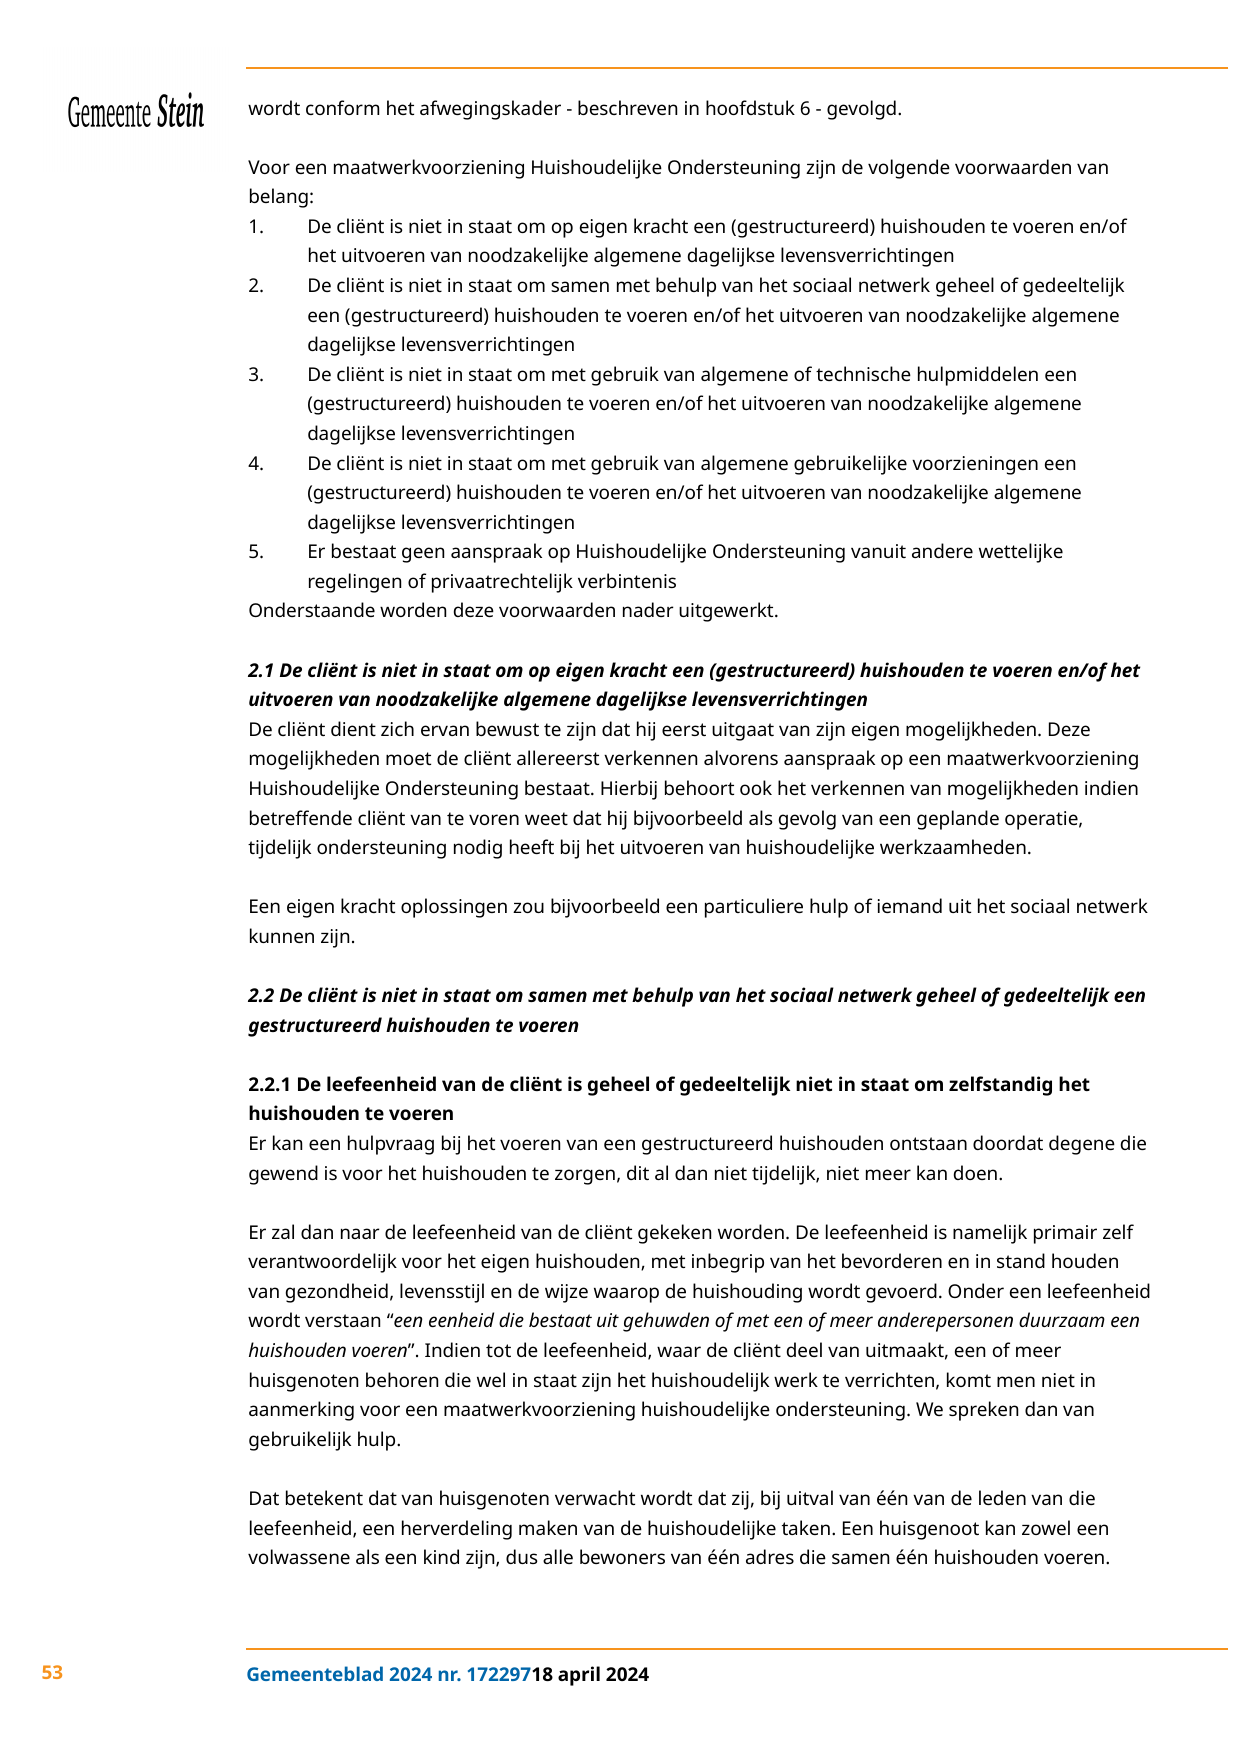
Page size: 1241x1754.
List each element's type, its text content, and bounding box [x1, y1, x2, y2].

list De cliënt is niet in staat om op eigen kracht een (gestructureerd) huishouden te voeren en/of het uitvoeren van noodzakelijke algemene dagelijkse levensverrichtingen [248, 213, 1152, 268]
text wordt conform het afwegingskader - beschreven in hoofdstuk 6 - gevolgd. [248, 95, 1152, 121]
list Er bestaat geen aanspraak op Huishoudelijke Ondersteuning vanuit andere wettelijke regelingen of privaatrechtelijk verbintenis [248, 538, 1152, 594]
text Dat betekent dat van huisgenoten verwacht wordt dat zij, bij uitval van één van de leden van die leefeenheid, een herverdeling maken van de huishoudelijke taken. Een huisgenoot kan zowel een volwassene als een kind zijn, dus alle bewoners van één adres die samen één huishouden voeren. [248, 1485, 1152, 1570]
text Er kan een hulpvraag bij het voeren van een gestructureerd huishouden ontstaan doordat degene die gewend is voor het huishouden te zorgen, dit al dan niet tijdelijk, niet meer kan doen. [248, 1130, 1152, 1186]
list De cliënt is niet in staat om samen met behulp van het sociaal netwerk geheel of gedeeltelijk een (gestructureerd) huishouden te voeren en/of het uitvoeren van noodzakelijke algemene dagelijkse levensverrichtingen [248, 272, 1152, 357]
text Voor een maatwerkvoorziening Huishoudelijke Ondersteuning zijn de volgende voorwaarden van belang: [248, 154, 1152, 209]
list De cliënt is niet in staat om met gebruik van algemene of technische hulpmiddelen een (gestructureerd) huishouden te voeren en/of het uitvoeren van noodzakelijke algemene dagelijkse levensverrichtingen [248, 361, 1152, 446]
picture [41, 47, 231, 172]
text De cliënt dient zich ervan bewust te zijn dat hij eerst uitgaat van zijn eigen mogelijkheden. Deze mogelijkheden moet de cliënt allereerst verkennen alvorens aanspraak op een maatwerkvoorziening Huishoudelijke Ondersteuning bestaat. Hierbij behoort ook het verkennen van mogelijkheden indien betreffende cliënt van te voren weet dat hij bijvoorbeeld als gevolg van een geplande operatie, tijdelijk ondersteuning nodig heeft bij het uitvoeren van huishoudelijke werkzaamheden. [248, 716, 1152, 860]
text Onderstaande worden deze voorwaarden nader uitgewerkt. [248, 598, 1152, 623]
text 2.2 De cliënt is niet in staat om samen met behulp van het sociaal netwerk geheel of gedeeltelijk een gestructureerd huishouden te voeren [248, 982, 1152, 1038]
text Een eigen kracht oplossingen zou bijvoorbeeld een particuliere hulp of iemand uit het sociaal netwerk kunnen zijn. [248, 893, 1152, 949]
text Er zal dan naar de leefeenheid van de cliënt gekeken worden. De leefeenheid is namelijk primair zelf verantwoordelijk voor het eigen huishouden, met inbegrip van het bevorderen en in stand houden van gezondheid, levensstijl en de wijze waarop de huishouding wordt gevoerd. Onder een leefeenheid wordt verstaan “een eenheid die bestaat uit gehuwden of met een of meer anderepersonen duurzaam een huishouden voeren”. Indien tot de leefeenheid, waar de cliënt deel van uitmaakt, een of meer huisgenoten behoren die wel in staat zijn het huishoudelijk werk te verrichten, komt men niet in aanmerking voor een maatwerkvoorziening huishoudelijke ondersteuning. We spreken dan van gebruikelijk hulp. [248, 1219, 1152, 1452]
list De cliënt is niet in staat om met gebruik van algemene gebruikelijke voorzieningen een (gestructureerd) huishouden te voeren en/of het uitvoeren van noodzakelijke algemene dagelijkse levensverrichtingen [248, 450, 1152, 535]
text 2.1 De cliënt is niet in staat om op eigen kracht een (gestructureerd) huishouden te voeren en/of het uitvoeren van noodzakelijke algemene dagelijkse levensverrichtingen [248, 657, 1152, 712]
text 2.2.1 De leefeenheid van de cliënt is geheel of gedeeltelijk niet in staat om zelfstandig het huishouden te voeren [248, 1071, 1152, 1126]
